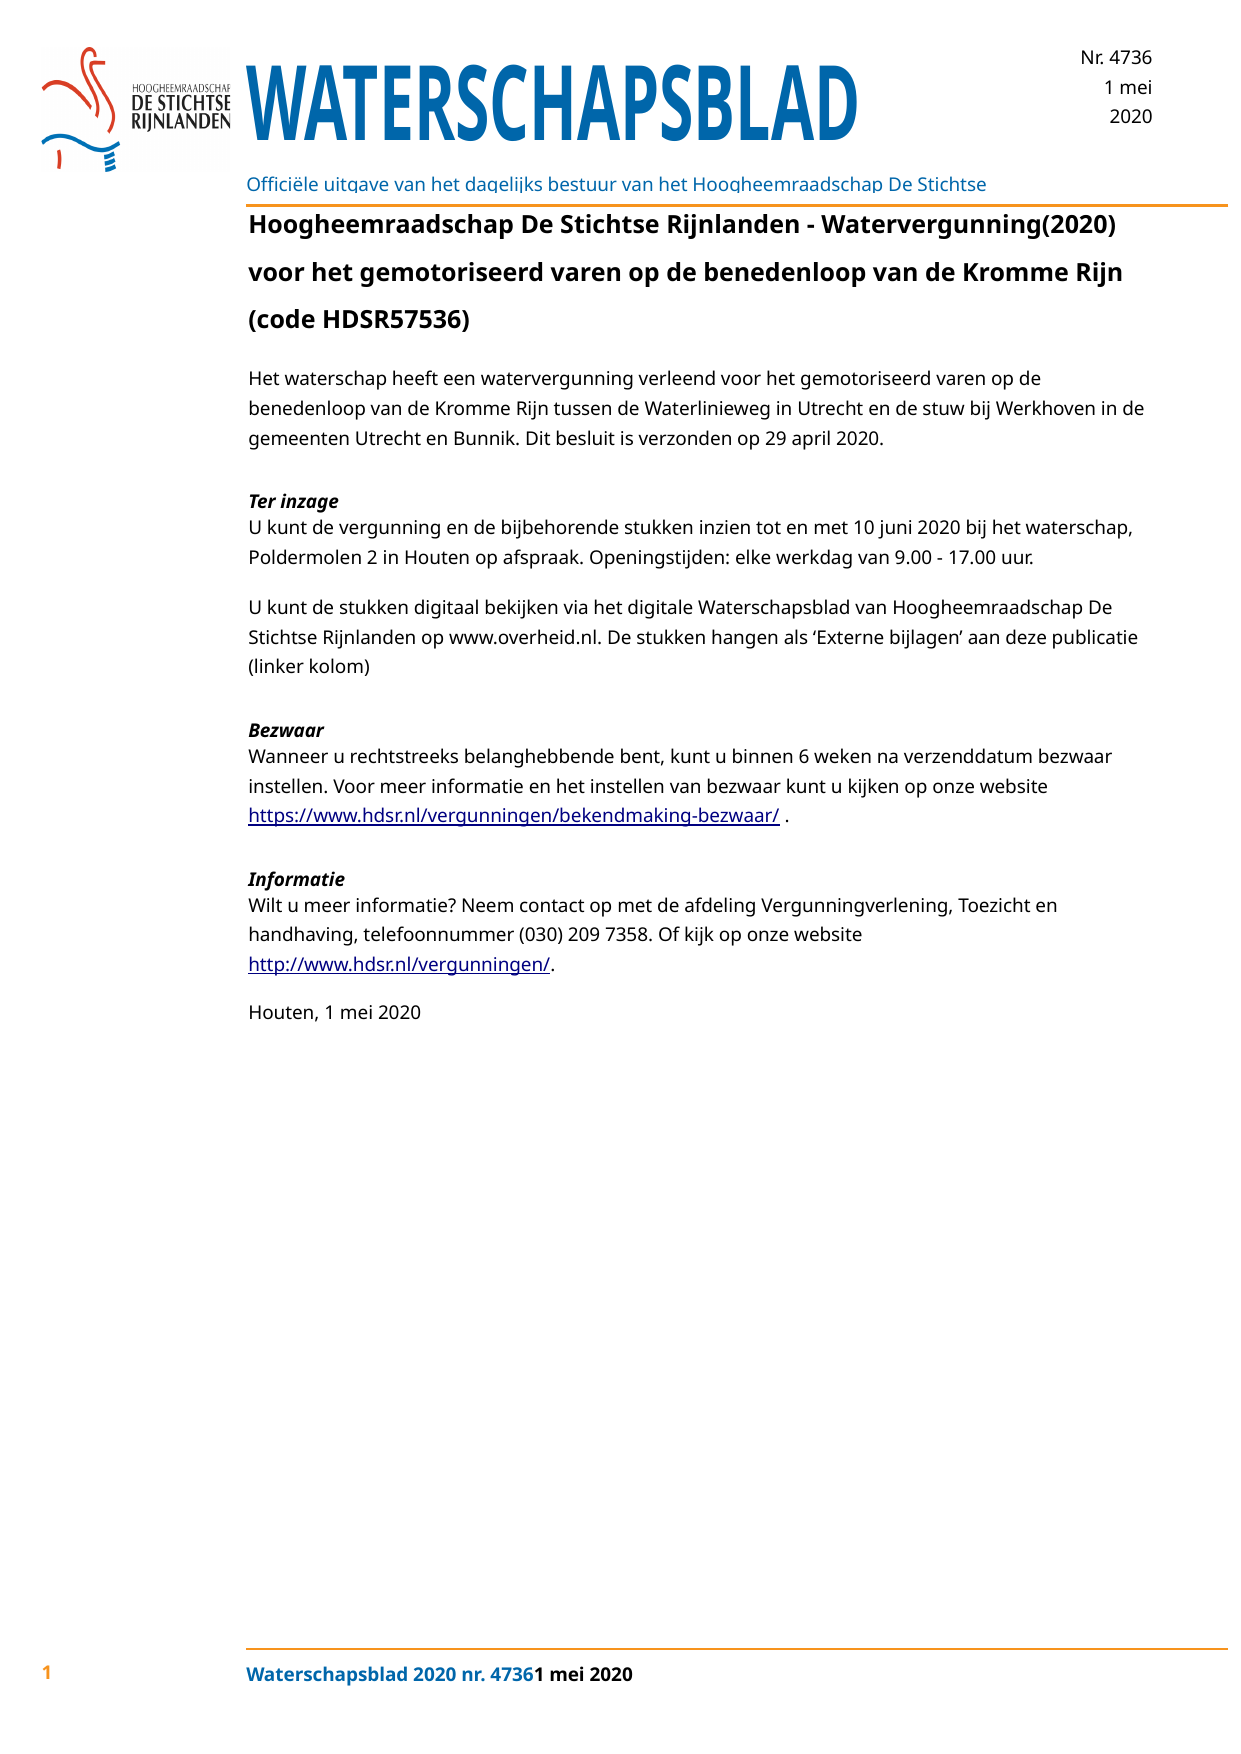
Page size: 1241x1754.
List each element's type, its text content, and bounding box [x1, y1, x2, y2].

picture [41, 47, 231, 172]
text Wanneer u rechtstreeks belanghebbende bent, kunt u binnen 6 weken na verzenddatum bezwaar instellen. Voor meer informatie en het instellen van bezwaar kunt u kijken op onze website https://www.hdsr.nl/vergunningen/bekendmaking-bezwaar/ . [248, 743, 1152, 828]
text Hoogheemraadschap De Stichtse Rijnlanden - Watervergunning(2020) voor het gemotoriseerd varen op de benedenloop van de Kromme Rijn (code HDSR57536) [248, 207, 1152, 336]
text Bezwaar [248, 717, 1152, 743]
text U kunt de vergunning en de bijbehorende stukken inzien tot en met 10 juni 2020 bij het waterschap, Poldermolen 2 in Houten op afspraak. Openingstijden: elke werkdag van 9.00 - 17.00 uur. [248, 514, 1152, 570]
text Wilt u meer informatie? Neem contact op met de afdeling Vergunningverlening, Toezicht en handhaving, telefoonnummer (030) 209 7358. Of kijk op onze website http://www.hdsr.nl/vergunningen/. [248, 892, 1152, 977]
text Informatie [248, 866, 1152, 892]
text Houten, 1 mei 2020 [248, 999, 1152, 1025]
text Het waterschap heeft een watervergunning verleend voor het gemotoriseerd varen op de benedenloop van de Kromme Rijn tussen de Waterlinieweg in Utrecht en de stuw bij Werkhoven in de gemeenten Utrecht en Bunnik. Dit besluit is verzonden op 29 april 2020. [248, 366, 1152, 450]
text U kunt de stukken digitaal bekijken via het digitale Waterschapsblad van Hoogheemraadschap De Stichtse Rijnlanden op www.overheid.nl. De stukken hangen als ‘Externe bijlagen’ aan deze publicatie (linker kolom) [248, 594, 1152, 679]
text Ter inzage [248, 489, 1152, 514]
